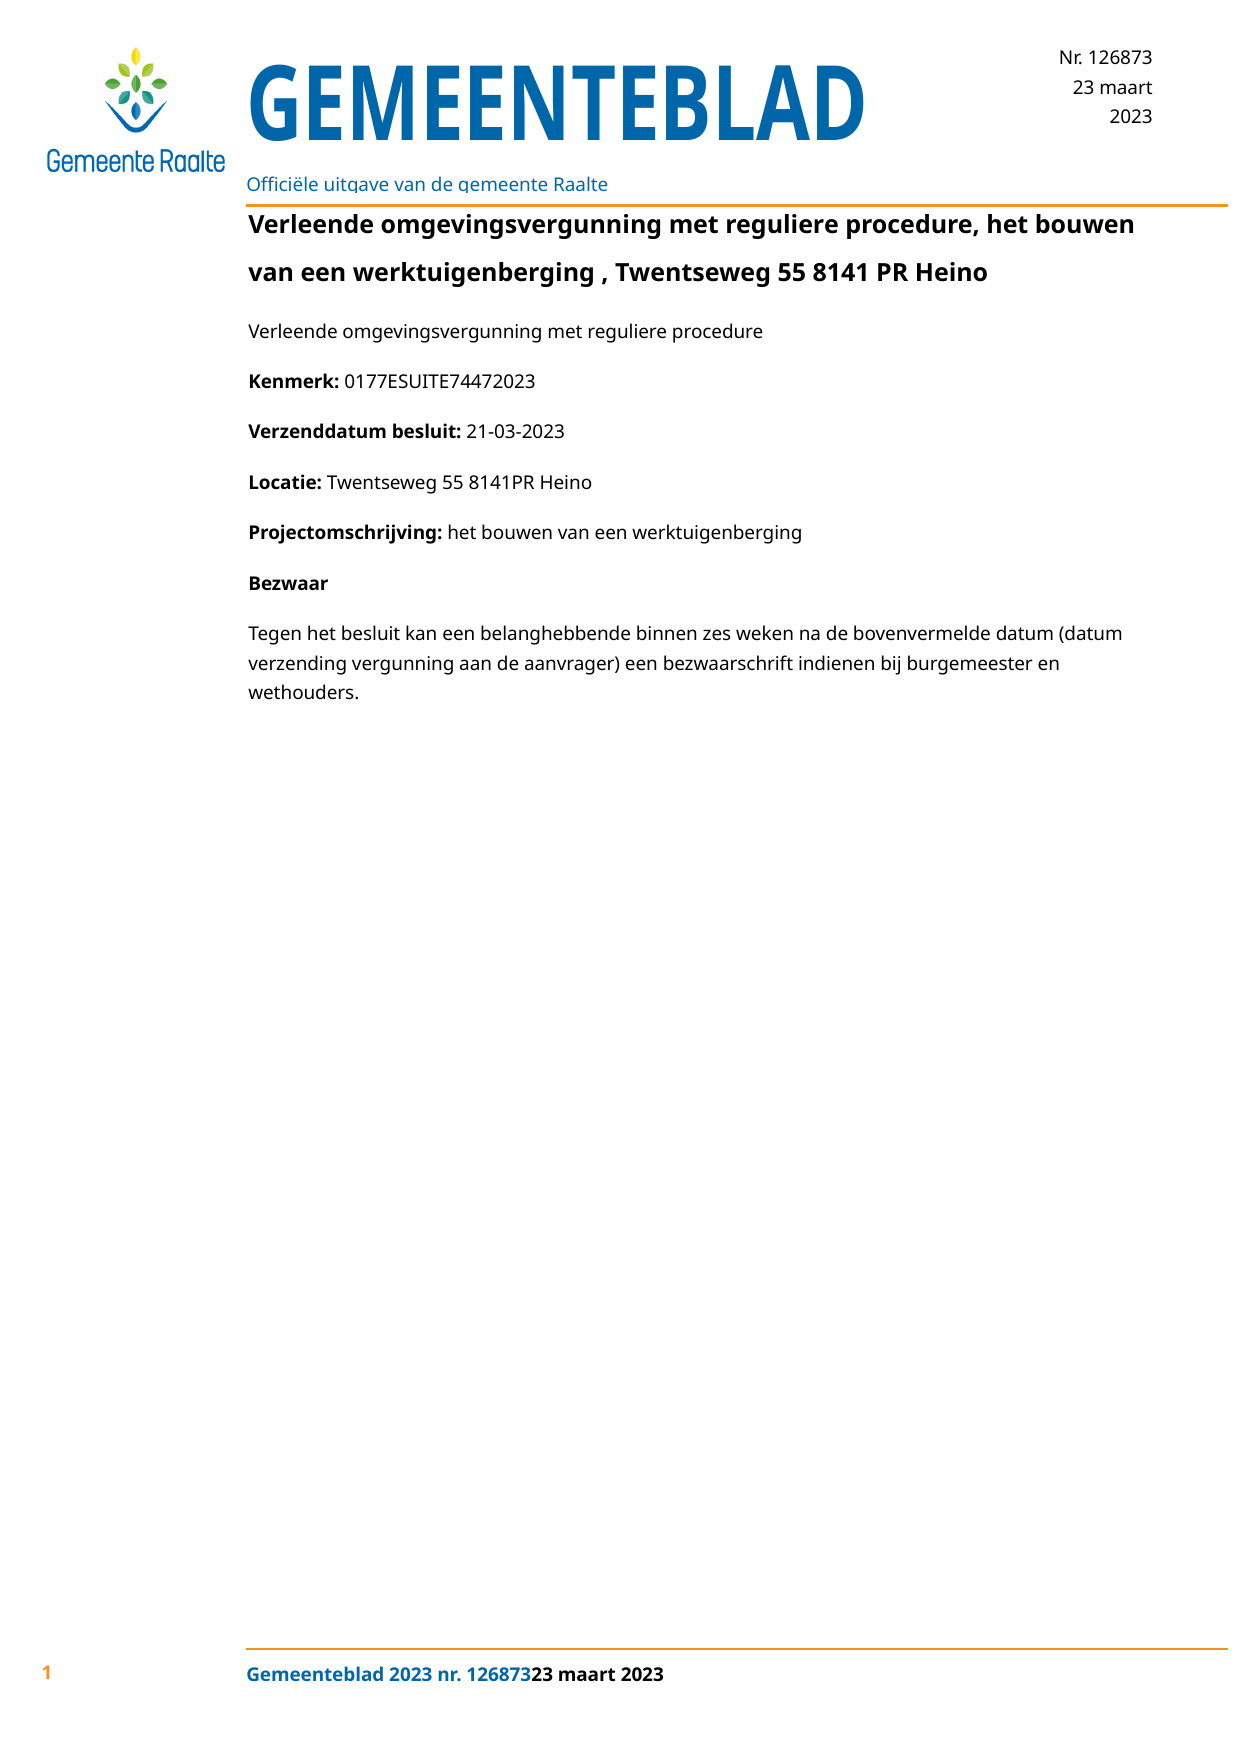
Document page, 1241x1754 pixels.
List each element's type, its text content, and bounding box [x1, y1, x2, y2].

text Tegen het besluit kan een belanghebbende binnen zes weken na de bovenvermelde datum (datum verzending vergunning aan de aanvrager) een bezwaarschrift indienen bij burgemeester en wethouders. [248, 620, 1152, 705]
text Projectomschrijving: het bouwen van een werktuigenberging [248, 519, 1152, 545]
text Bezwaar [248, 570, 1152, 596]
text Verzenddatum besluit: 21-03-2023 [248, 419, 1152, 444]
text Kenmerk: 0177ESUITE74472023 [248, 368, 1152, 394]
text Verleende omgevingsvergunning met reguliere procedure [248, 318, 1152, 344]
picture [41, 47, 231, 172]
text Locatie: Twentseweg 55 8141PR Heino [248, 469, 1152, 495]
text Verleende omgevingsvergunning met reguliere procedure, het bouwen van een werktuigenberging , Twentseweg 55 8141 PR Heino [248, 207, 1152, 288]
